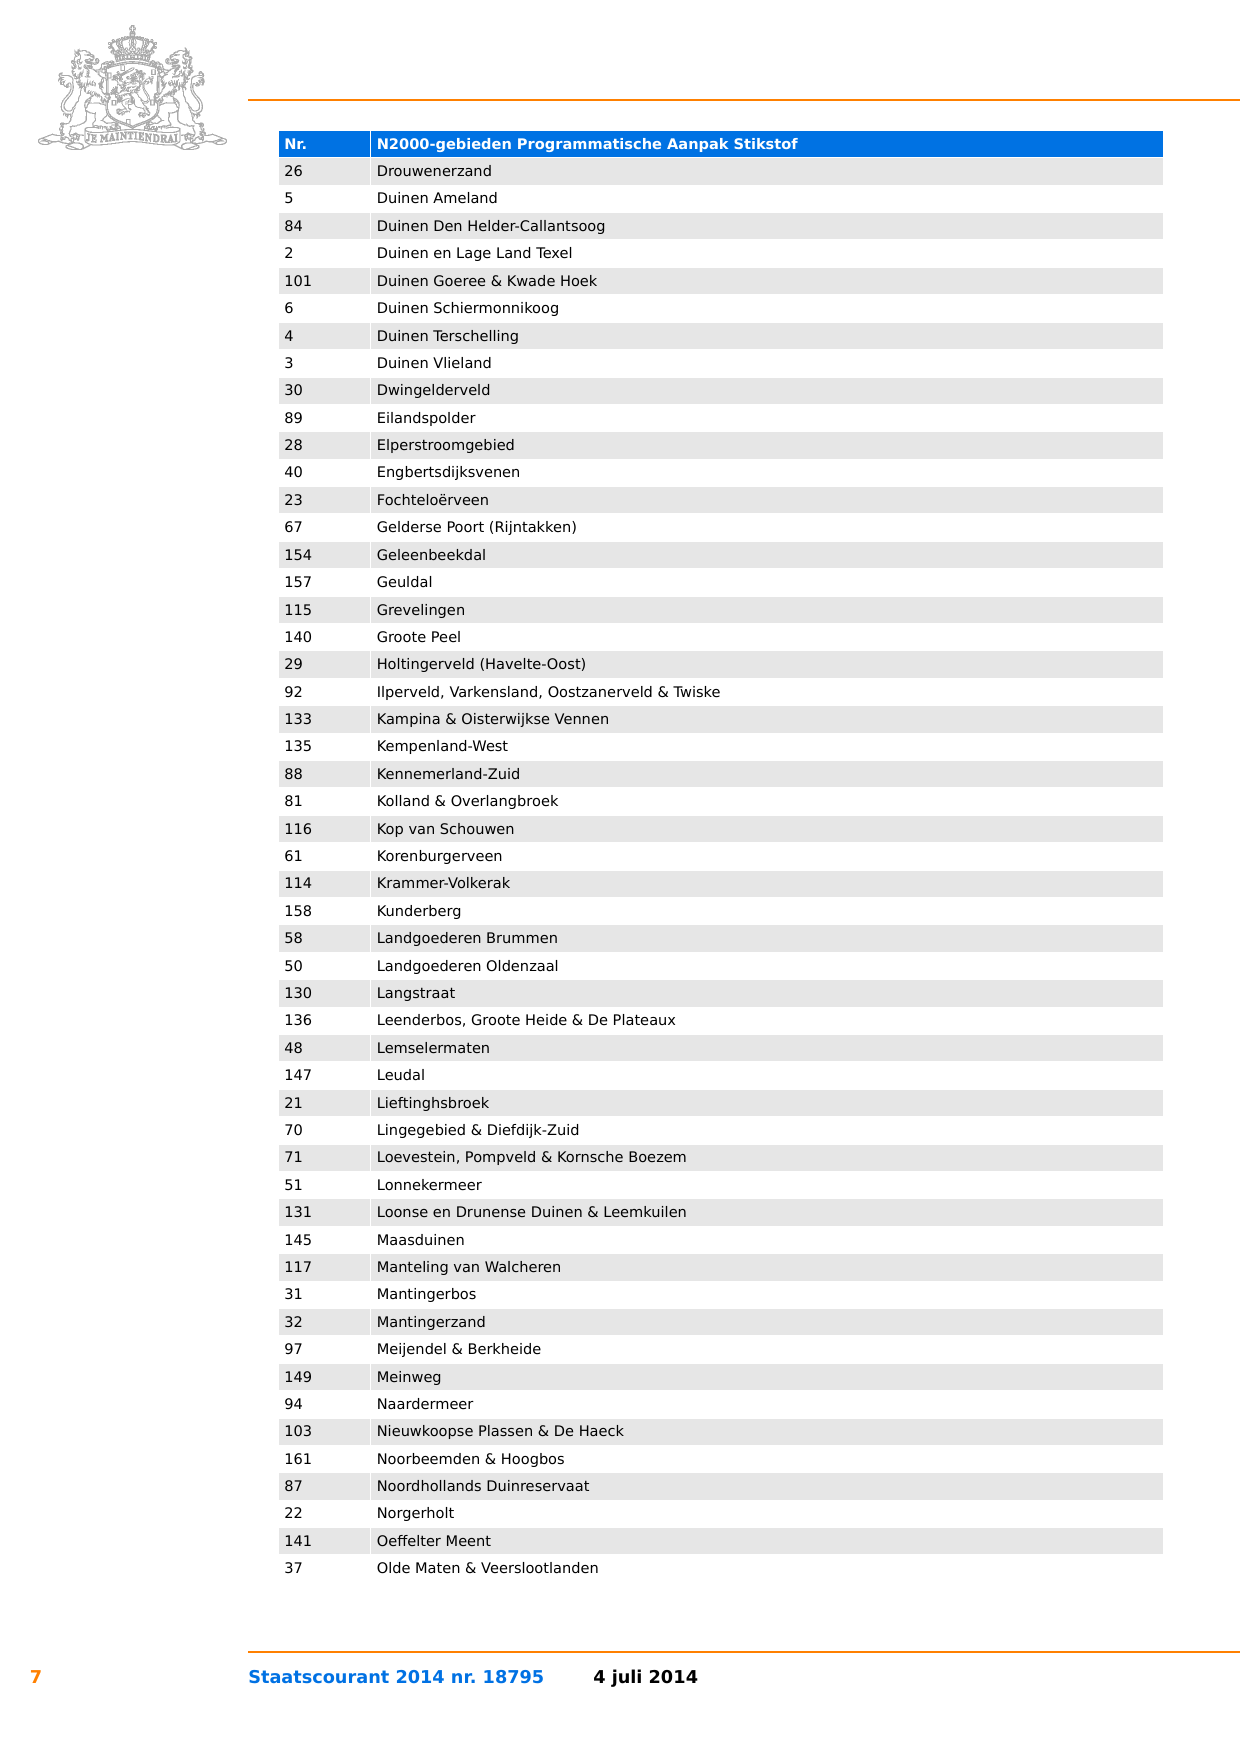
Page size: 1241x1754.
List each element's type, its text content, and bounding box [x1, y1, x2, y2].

table_cell Duinen Goeree & Kwade Hoek [371, 268, 1163, 294]
table_cell Duinen Schiermonnikoog [371, 295, 1163, 322]
table_cell Grevelingen [371, 597, 1163, 623]
table_cell 32 [279, 1309, 370, 1335]
table_cell 117 [279, 1254, 370, 1281]
table_cell 149 [279, 1364, 370, 1390]
table_header Nr. [279, 131, 370, 157]
table_cell Engbertsdijksvenen [371, 460, 1163, 486]
table_cell 92 [279, 679, 370, 705]
table_cell 23 [279, 487, 370, 513]
table_cell Fochteloërveen [371, 487, 1163, 513]
table_cell Lingegebied & Diefdijk-Zuid [371, 1117, 1163, 1143]
table_header N2000-gebieden Programmatische Aanpak Stikstof [371, 131, 1163, 157]
table_cell 154 [279, 542, 370, 568]
table_cell 70 [279, 1117, 370, 1143]
table_cell 101 [279, 268, 370, 294]
table_cell Lemselermaten [371, 1035, 1163, 1061]
table_cell Naardermeer [371, 1391, 1163, 1417]
table_cell Groote Peel [371, 624, 1163, 650]
table_cell 22 [279, 1501, 370, 1527]
table_cell Langstraat [371, 980, 1163, 1007]
table_cell 140 [279, 624, 370, 650]
table_cell Noordhollands Duinreservaat [371, 1473, 1163, 1500]
table_cell 5 [279, 186, 370, 212]
table_cell Dwingelderveld [371, 378, 1163, 404]
table_cell Meijendel & Berkheide [371, 1336, 1163, 1363]
table_cell Duinen Vlieland [371, 350, 1163, 376]
table_cell 161 [279, 1446, 370, 1472]
table_cell Duinen Terschelling [371, 323, 1163, 349]
table_cell Kennemerland-Zuid [371, 761, 1163, 787]
table_cell 21 [279, 1090, 370, 1116]
table_cell 2 [279, 241, 370, 267]
table_cell 157 [279, 569, 370, 596]
table_cell 103 [279, 1419, 370, 1445]
table_cell Nieuwkoopse Plassen & De Haeck [371, 1419, 1163, 1445]
table_cell 135 [279, 734, 370, 760]
table_cell Mantingerzand [371, 1309, 1163, 1335]
table_cell 58 [279, 925, 370, 952]
table_cell 28 [279, 432, 370, 459]
table_cell Ilperveld, Varkensland, Oostzanerveld & Twiske [371, 679, 1163, 705]
table_cell 145 [279, 1227, 370, 1253]
table_cell Korenburgerveen [371, 843, 1163, 869]
table_cell Kampina & Oisterwijkse Vennen [371, 706, 1163, 733]
table_cell Mantingerbos [371, 1282, 1163, 1308]
table_cell 48 [279, 1035, 370, 1061]
table_cell Manteling van Walcheren [371, 1254, 1163, 1281]
table_cell 81 [279, 789, 370, 815]
table_cell Gelderse Poort (Rijntakken) [371, 515, 1163, 541]
table_cell Krammer-Volkerak [371, 871, 1163, 897]
table_cell 50 [279, 953, 370, 979]
table_cell 87 [279, 1473, 370, 1500]
table_cell 31 [279, 1282, 370, 1308]
table_cell 3 [279, 350, 370, 376]
table_cell Holtingerveld (Havelte-Oost) [371, 651, 1163, 678]
table_cell Landgoederen Brummen [371, 925, 1163, 952]
table_cell Duinen Ameland [371, 186, 1163, 212]
table_cell Geleenbeekdal [371, 542, 1163, 568]
table_cell Drouwenerzand [371, 158, 1163, 185]
table_cell Loonse en Drunense Duinen & Leemkuilen [371, 1199, 1163, 1226]
table_cell Geuldal [371, 569, 1163, 596]
table_cell 114 [279, 871, 370, 897]
table_cell Kunderberg [371, 898, 1163, 924]
table_cell 88 [279, 761, 370, 787]
table_cell Elperstroomgebied [371, 432, 1163, 459]
table_cell 147 [279, 1063, 370, 1089]
table_cell Kop van Schouwen [371, 816, 1163, 842]
table_cell 26 [279, 158, 370, 185]
table_cell 30 [279, 378, 370, 404]
table_cell 89 [279, 405, 370, 431]
table_cell Eilandspolder [371, 405, 1163, 431]
table_cell Olde Maten & Veerslootlanden [371, 1556, 1163, 1582]
table_cell 115 [279, 597, 370, 623]
table_cell Leenderbos, Groote Heide & De Plateaux [371, 1008, 1163, 1034]
table_cell Lieftinghsbroek [371, 1090, 1163, 1116]
table_cell Lonnekermeer [371, 1172, 1163, 1198]
table_cell 131 [279, 1199, 370, 1226]
table_cell 94 [279, 1391, 370, 1417]
table_cell Duinen Den Helder-Callantsoog [371, 213, 1163, 239]
table_cell 29 [279, 651, 370, 678]
picture [38, 25, 227, 150]
table_cell 133 [279, 706, 370, 733]
table_cell 61 [279, 843, 370, 869]
table_cell 40 [279, 460, 370, 486]
table_cell 141 [279, 1528, 370, 1554]
table_cell Leudal [371, 1063, 1163, 1089]
table_cell Duinen en Lage Land Texel [371, 241, 1163, 267]
table_cell 130 [279, 980, 370, 1007]
table_cell 67 [279, 515, 370, 541]
table_cell 6 [279, 295, 370, 322]
table_cell 136 [279, 1008, 370, 1034]
table_cell Loevestein, Pompveld & Kornsche Boezem [371, 1145, 1163, 1171]
table_cell 158 [279, 898, 370, 924]
table_cell Maasduinen [371, 1227, 1163, 1253]
table_cell 84 [279, 213, 370, 239]
table_cell Kempenland-West [371, 734, 1163, 760]
table_cell 71 [279, 1145, 370, 1171]
table_cell Oeffelter Meent [371, 1528, 1163, 1554]
table_cell 116 [279, 816, 370, 842]
table_cell Kolland & Overlangbroek [371, 789, 1163, 815]
table_cell Noorbeemden & Hoogbos [371, 1446, 1163, 1472]
table_cell 51 [279, 1172, 370, 1198]
table_cell Meinweg [371, 1364, 1163, 1390]
table_cell 4 [279, 323, 370, 349]
table_cell Landgoederen Oldenzaal [371, 953, 1163, 979]
table_cell 37 [279, 1556, 370, 1582]
table_cell Norgerholt [371, 1501, 1163, 1527]
table_cell 97 [279, 1336, 370, 1363]
